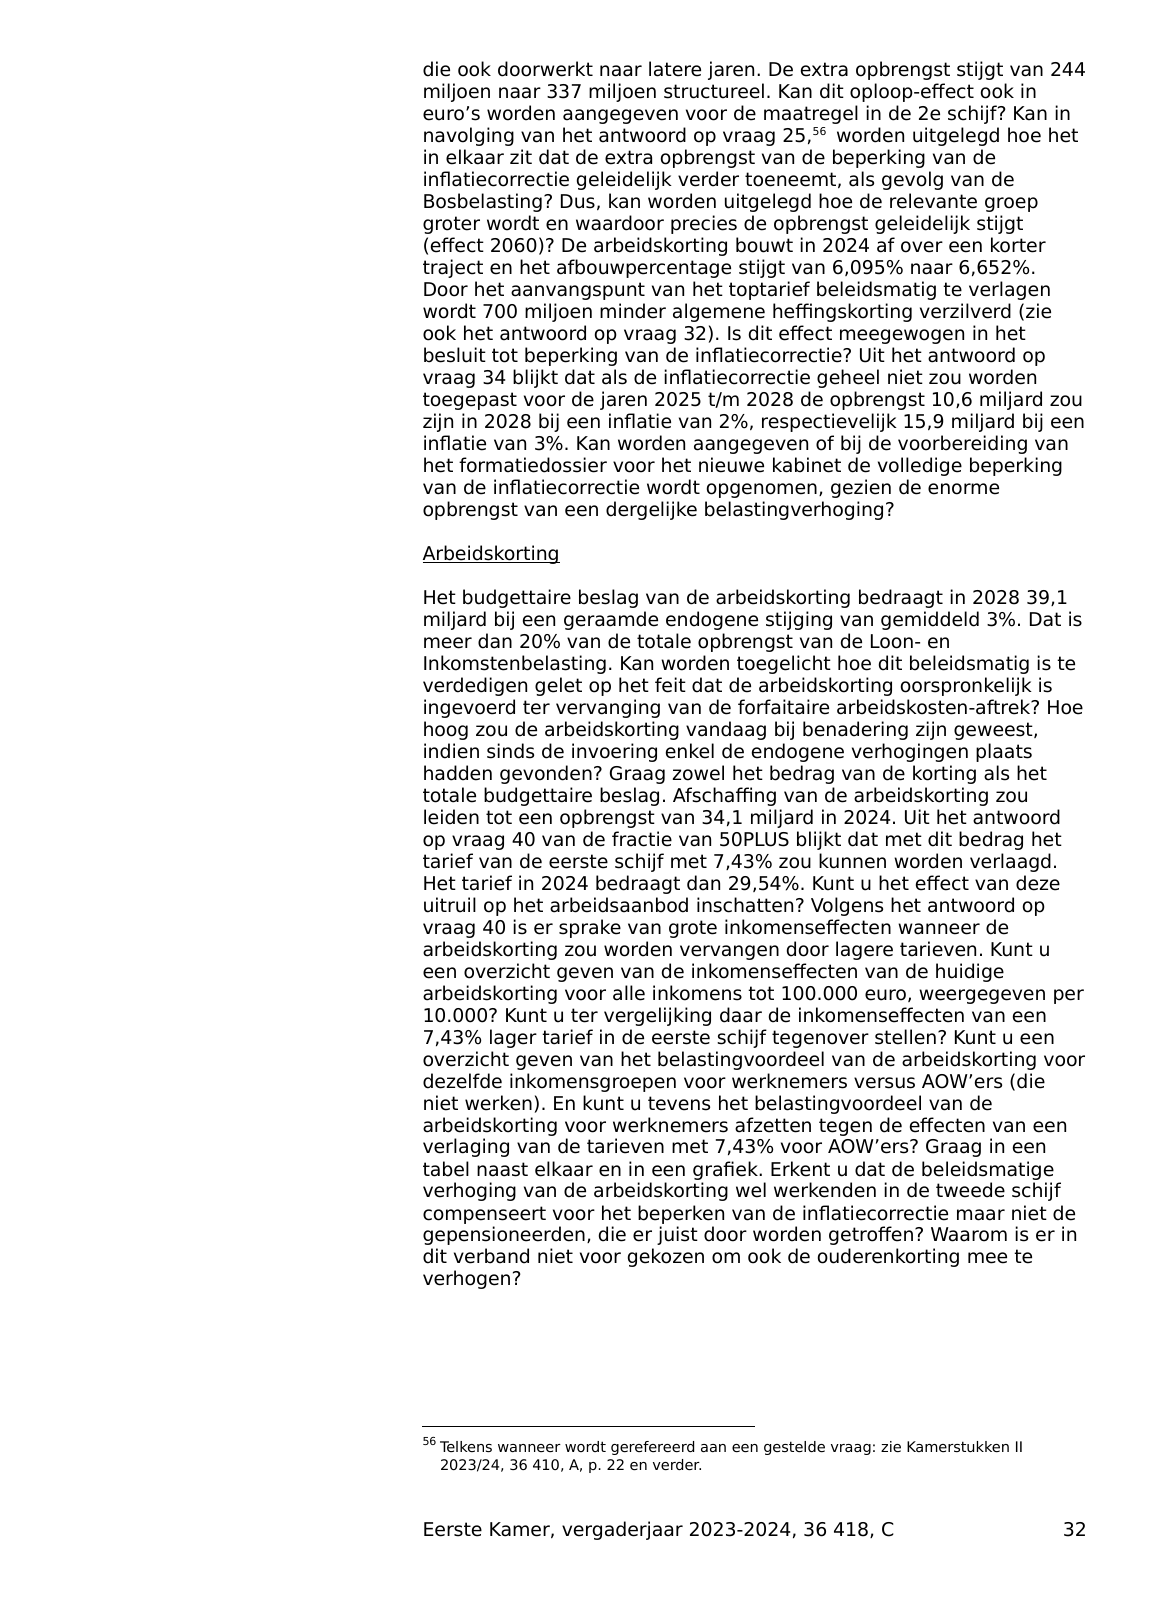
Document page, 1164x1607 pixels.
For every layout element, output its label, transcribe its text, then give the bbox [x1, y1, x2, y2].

text Telkens wanneer wordt gerefereerd aan een gestelde vraag: zie Kamerstukken II 2023/24, 36 410, A, p. 22 en verder. [422, 1435, 1087, 1474]
text Het budgettaire beslag van de arbeidskorting bedraagt in 2028 39,1 miljard bij een geraamde endogene stijging van gemiddeld 3%. Dat is meer dan 20% van de totale opbrengst van de Loon- en Inkomstenbelasting. Kan worden toegelicht hoe dit beleidsmatig is te verdedigen gelet op het feit dat de arbeidskorting oorspronkelijk is ingevoerd ter vervanging van de forfaitaire arbeidskosten-aftrek? Hoe hoog zou de arbeidskorting vandaag bij benadering zijn geweest, indien sinds de invoering enkel de endogene verhogingen plaats hadden gevonden? Graag zowel het bedrag van de korting als het totale budgettaire beslag. Afschaffing van de arbeidskorting zou leiden tot een opbrengst van 34,1 miljard in 2024. Uit het antwoord op vraag 40 van de fractie van 50PLUS blijkt dat met dit bedrag het tarief van de eerste schijf met 7,43% zou kunnen worden verlaagd. Het tarief in 2024 bedraagt dan 29,54%. Kunt u het effect van deze uitruil op het arbeidsaanbod inschatten? Volgens het antwoord op vraag 40 is er sprake van grote inkomenseffecten wanneer de arbeidskorting zou worden vervangen door lagere tarieven. Kunt u een overzicht geven van de inkomenseffecten van de huidige arbeidskorting voor alle inkomens tot 100.000 euro, weergegeven per 10.000? Kunt u ter vergelijking daar de inkomenseffecten van een 7,43% lager tarief in de eerste schijf tegenover stellen? Kunt u een overzicht geven van het belastingvoordeel van de arbeidskorting voor dezelfde inkomensgroepen voor werknemers versus AOW’ers (die niet werken). En kunt u tevens het belastingvoordeel van de arbeidskorting voor werknemers afzetten tegen de effecten van een verlaging van de tarieven met 7,43% voor AOW’ers? Graag in een tabel naast elkaar en in een grafiek. Erkent u dat de beleidsmatige verhoging van de arbeidskorting wel werkenden in de tweede schijf compenseert voor het beperken van de inflatiecorrectie maar niet de gepensioneerden, die er juist door worden getroffen? Waarom is er in dit verband niet voor gekozen om ook de ouderenkorting mee te verhogen? [422, 587, 1087, 1290]
text die ook doorwerkt naar latere jaren. De extra opbrengst stijgt van 244 miljoen naar 337 miljoen structureel. Kan dit oploop-effect ook in euro’s worden aangegeven voor de maatregel in de 2e schijf? Kan in navolging van het antwoord op vraag 25, worden uitgelegd hoe het in elkaar zit dat de extra opbrengst van de beperking van de inflatiecorrectie geleidelijk verder toeneemt, als gevolg van de Bosbelasting? Dus, kan worden uitgelegd hoe de relevante groep groter wordt en waardoor precies de opbrengst geleidelijk stijgt (effect 2060)? De arbeidskorting bouwt in 2024 af over een korter traject en het afbouwpercentage stijgt van 6,095% naar 6,652%. Door het aanvangspunt van het toptarief beleidsmatig te verlagen wordt 700 miljoen minder algemene heffingskorting verzilverd (zie ook het antwoord op vraag 32). Is dit effect meegewogen in het besluit tot beperking van de inflatiecorrectie? Uit het antwoord op vraag 34 blijkt dat als de inflatiecorrectie geheel niet zou worden toegepast voor de jaren 2025 t/m 2028 de opbrengst 10,6 miljard zou zijn in 2028 bij een inflatie van 2%, respectievelijk 15,9 miljard bij een inflatie van 3%. Kan worden aangegeven of bij de voorbereiding van het formatiedossier voor het nieuwe kabinet de volledige beperking van de inflatiecorrectie wordt opgenomen, gezien de enorme opbrengst van een dergelijke belastingverhoging? [422, 59, 1087, 521]
subtitle Arbeidskorting [422, 543, 1087, 565]
